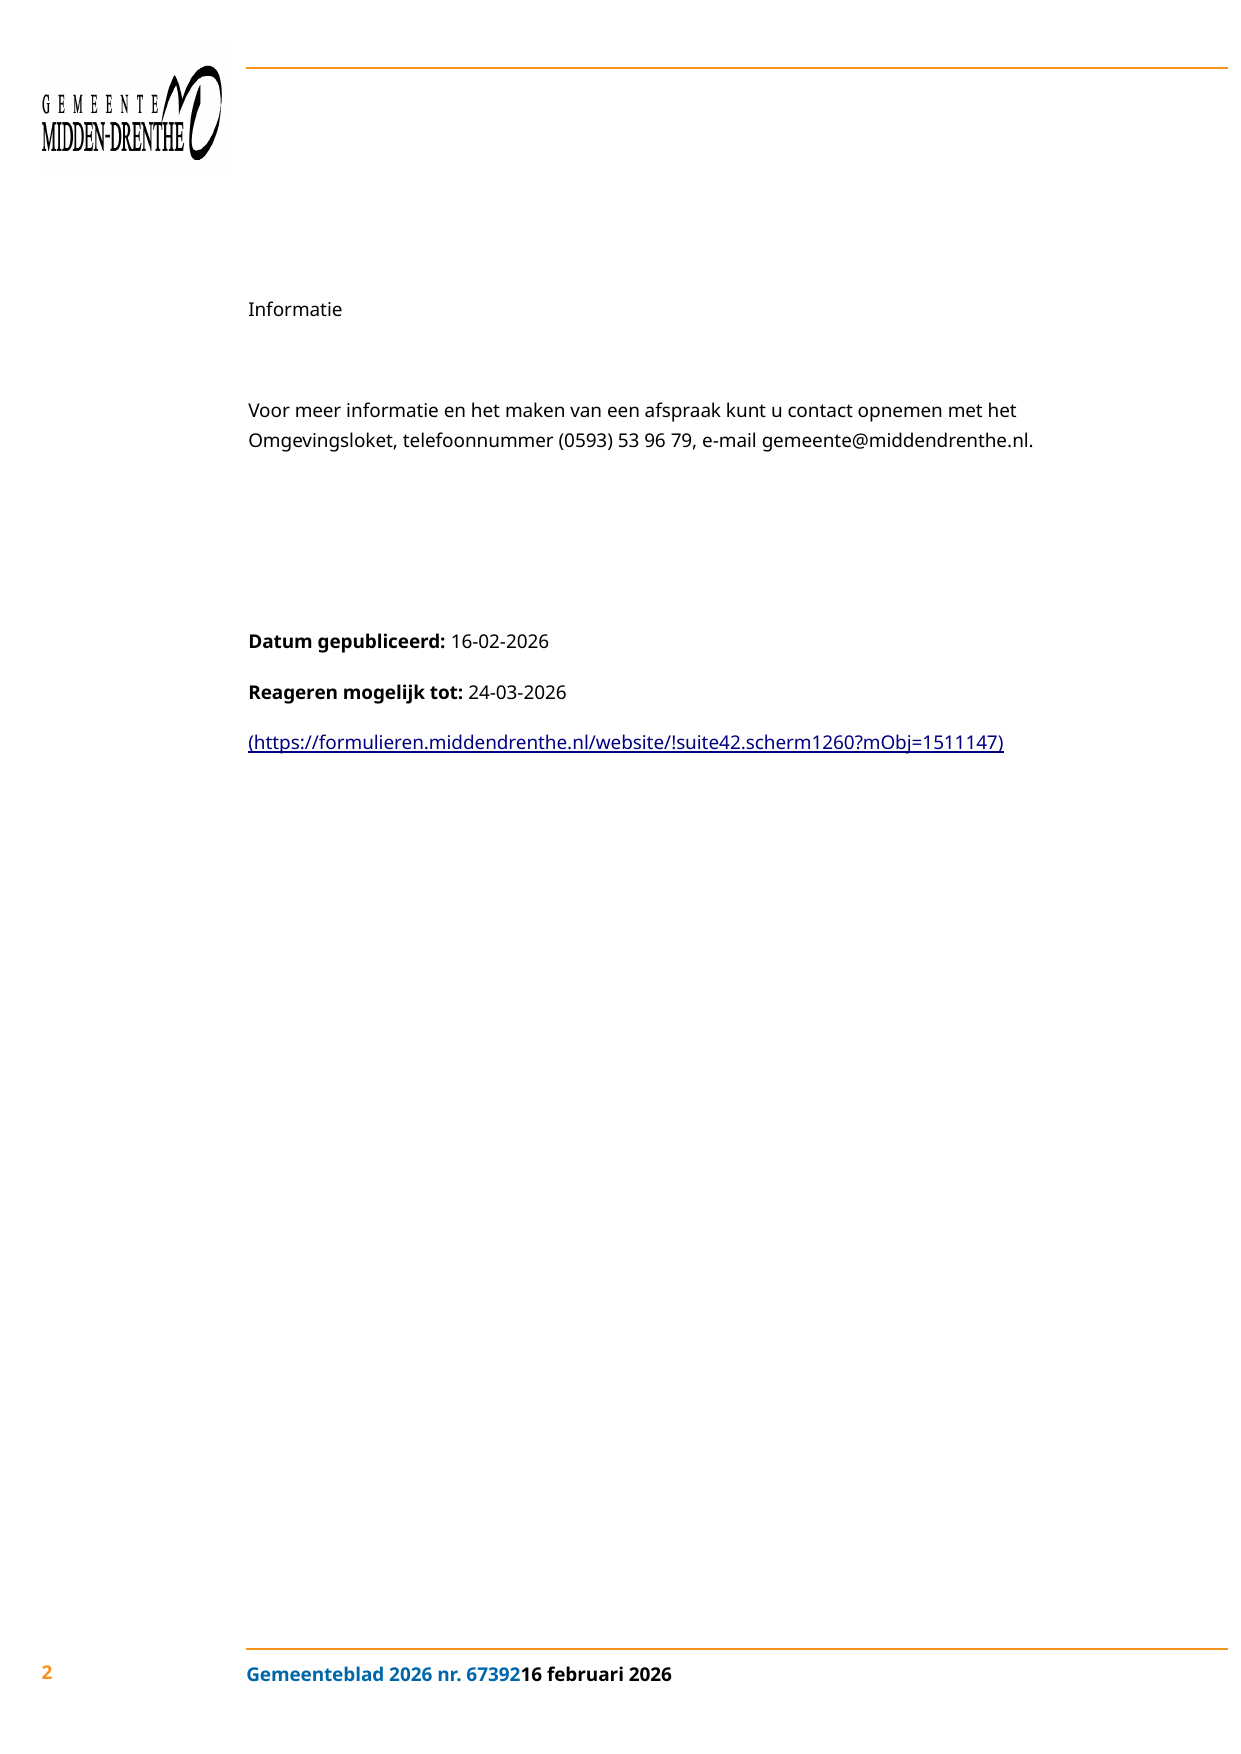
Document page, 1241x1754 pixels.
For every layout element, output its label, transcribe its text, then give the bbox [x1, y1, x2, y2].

text Informatie [248, 296, 1152, 322]
text (https://formulieren.middendrenthe.nl/website/!suite42.scherm1260?mObj=1511147) [248, 729, 1152, 755]
text Voor meer informatie en het maken van een afspraak kunt u contact opnemen met het Omgevingsloket, telefoonnummer (0593) 53 96 79, e-mail gemeente@middendrenthe.nl. [248, 397, 1152, 453]
text Reageren mogelijk tot: 24-03-2026 [248, 679, 1152, 705]
text Datum gepubliceerd: 16-02-2026 [248, 628, 1152, 654]
picture [41, 47, 231, 172]
